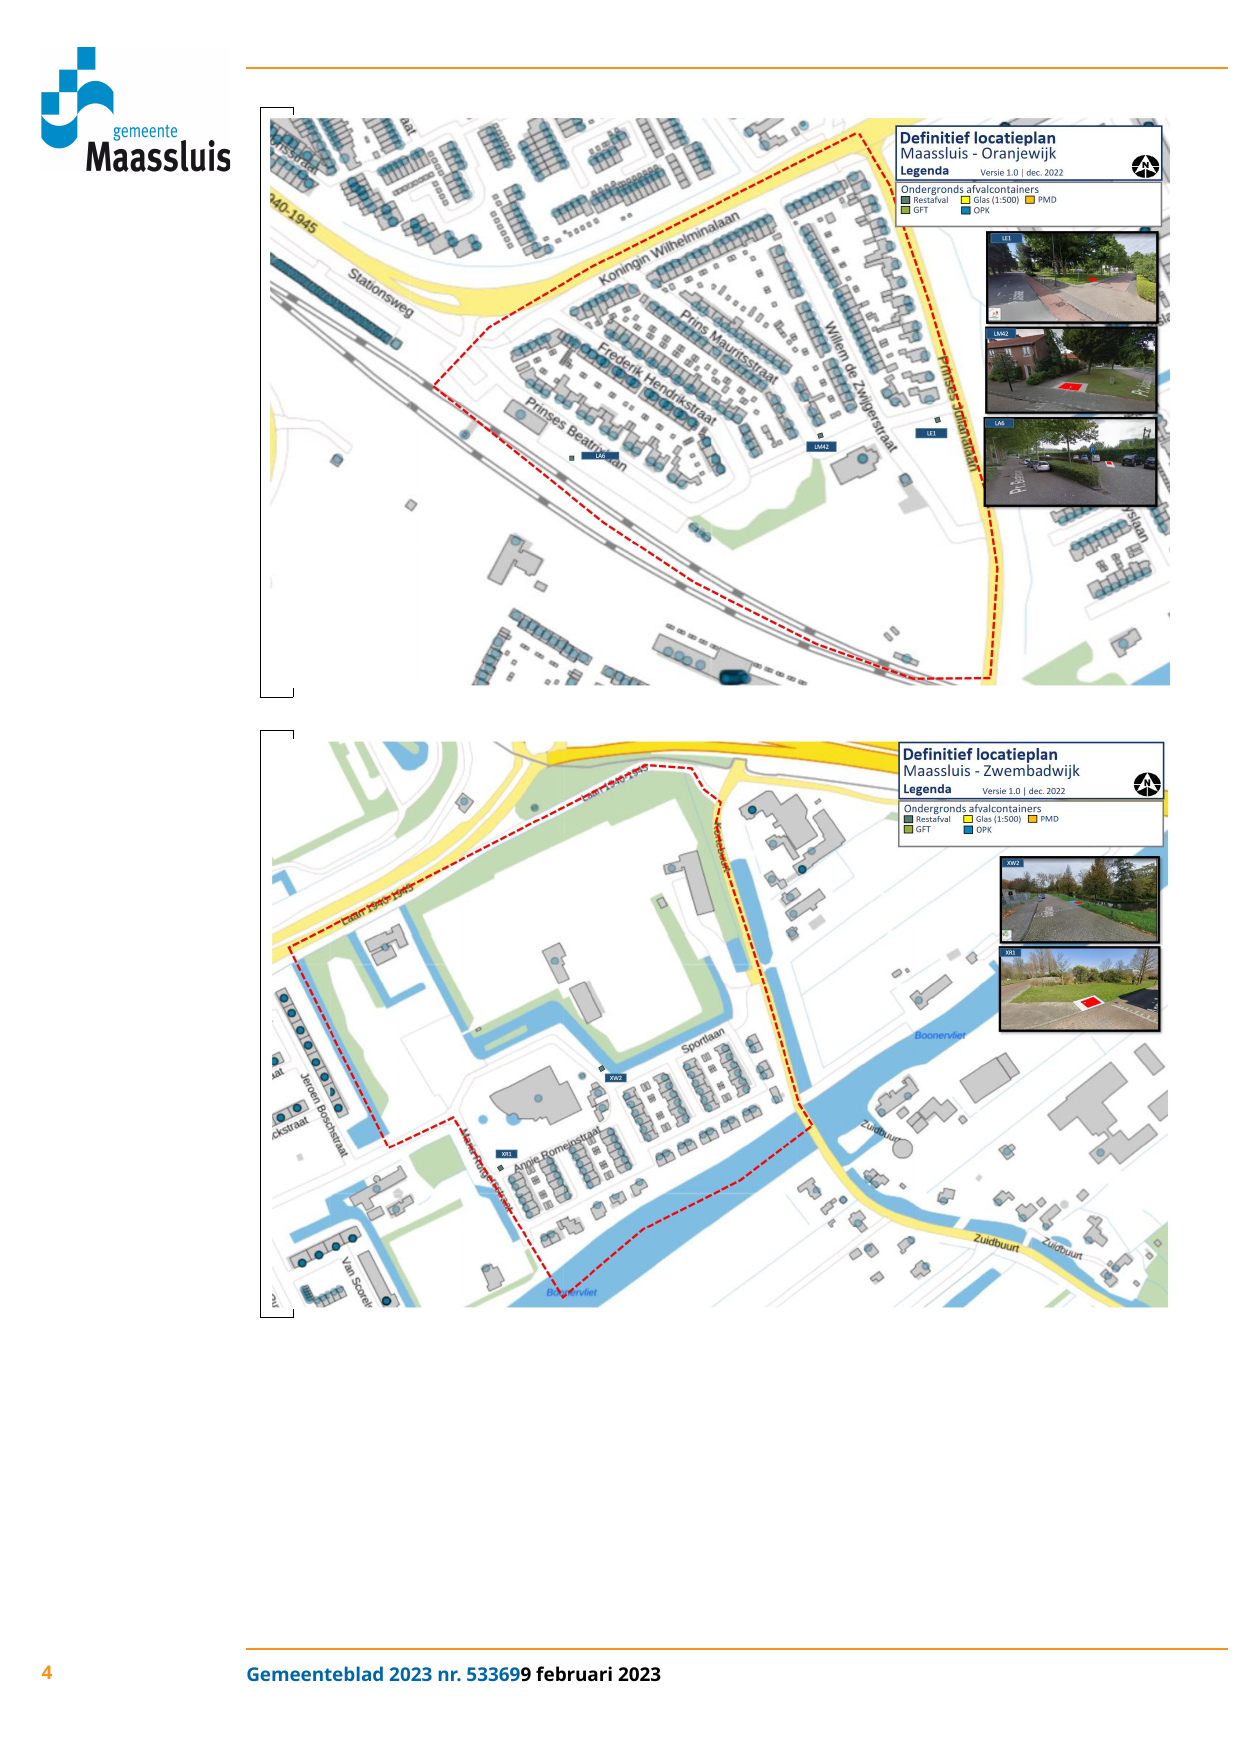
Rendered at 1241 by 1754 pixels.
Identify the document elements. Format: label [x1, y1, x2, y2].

picture [268, 115, 1173, 688]
picture [268, 739, 1173, 1309]
picture [41, 47, 77, 92]
picture [41, 47, 231, 172]
